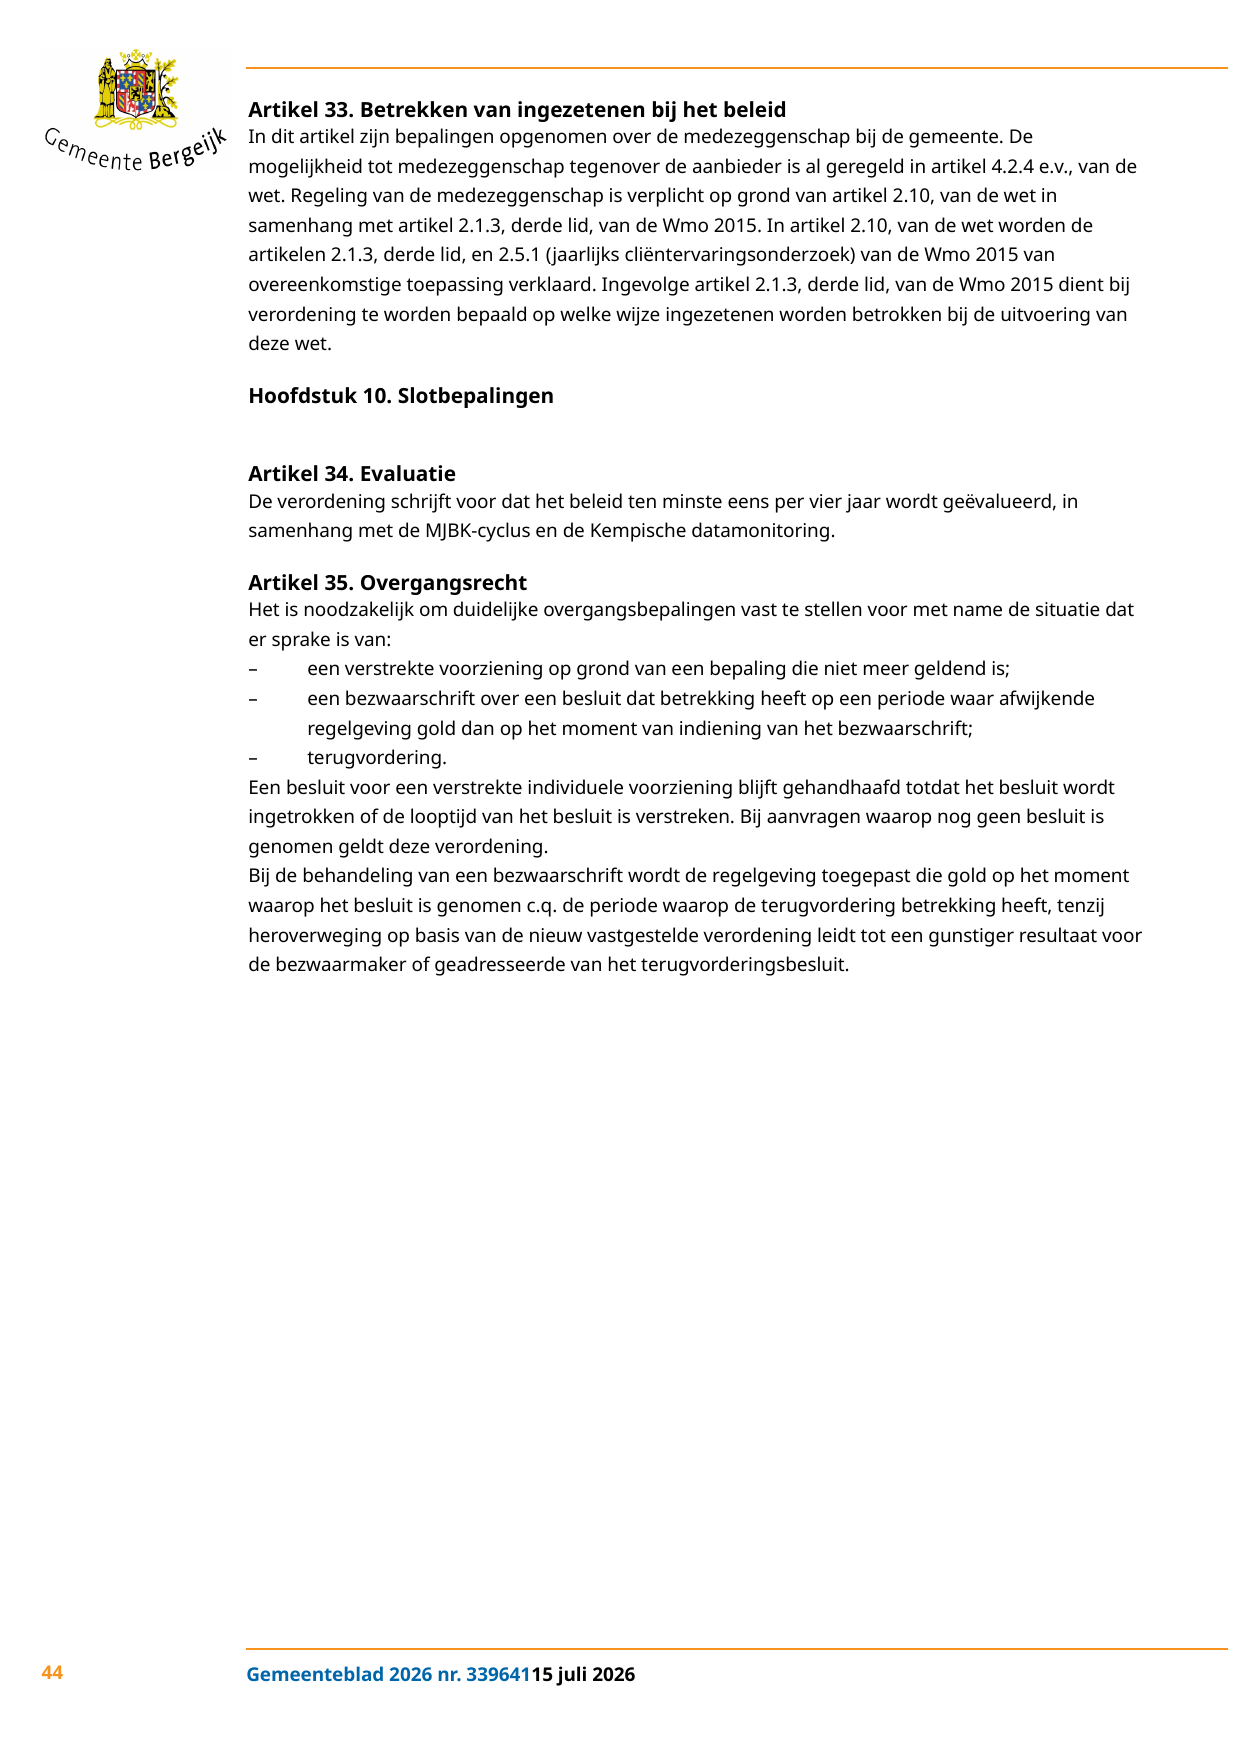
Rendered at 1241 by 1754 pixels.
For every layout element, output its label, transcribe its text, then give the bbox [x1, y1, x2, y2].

text Artikel 35. Overgangsrecht [248, 568, 1152, 596]
list een bezwaarschrift over een besluit dat betrekking heeft op een periode waar afwijkende regelgeving gold dan op het moment van indiening van het bezwaarschrift; [248, 685, 1152, 741]
text Artikel 34. Evaluatie [248, 459, 1152, 488]
text Bij de behandeling van een bezwaarschrift wordt de regelgeving toegepast die gold op het moment waarop het besluit is genomen c.q. de periode waarop de terugvordering betrekking heeft, tenzij heroverweging op basis van de nieuw vastgestelde verordening leidt tot een gunstiger resultaat voor de bezwaarmaker of geadresseerde van het terugvorderingsbesluit. [248, 863, 1152, 977]
text Artikel 33. Betrekken van ingezetenen bij het beleid [248, 95, 1152, 123]
text Het is noodzakelijk om duidelijke overgangsbepalingen vast te stellen voor met name de situatie dat er sprake is van: [248, 596, 1152, 652]
text Een besluit voor een verstrekte individuele voorziening blijft gehandhaafd totdat het besluit wordt ingetrokken of de looptijd van het besluit is verstreken. Bij aanvragen waarop nog geen besluit is genomen geldt deze verordening. [248, 774, 1152, 859]
list een verstrekte voorziening op grond van een bepaling die niet meer geldend is; [248, 656, 1152, 681]
text Hoofdstuk 10. Slotbepalingen [248, 381, 1152, 409]
picture [41, 47, 231, 172]
list terugvordering. [248, 744, 1152, 770]
text De verordening schrijft voor dat het beleid ten minste eens per vier jaar wordt geëvalueerd, in samenhang met de MJBK-cyclus en de Kempische datamonitoring. [248, 488, 1152, 543]
text In dit artikel zijn bepalingen opgenomen over de medezeggenschap bij de gemeente. De mogelijkheid tot medezeggenschap tegenover de aanbieder is al geregeld in artikel 4.2.4 e.v., van de wet. Regeling van de medezeggenschap is verplicht op grond van artikel 2.10, van de wet in samenhang met artikel 2.1.3, derde lid, van de Wmo 2015. In artikel 2.10, van de wet worden de artikelen 2.1.3, derde lid, en 2.5.1 (jaarlijks cliëntervaringsonderzoek) van de Wmo 2015 van overeenkomstige toepassing verklaard. Ingevolge artikel 2.1.3, derde lid, van de Wmo 2015 dient bij verordening te worden bepaald op welke wijze ingezetenen worden betrokken bij de uitvoering van deze wet. [248, 123, 1152, 356]
